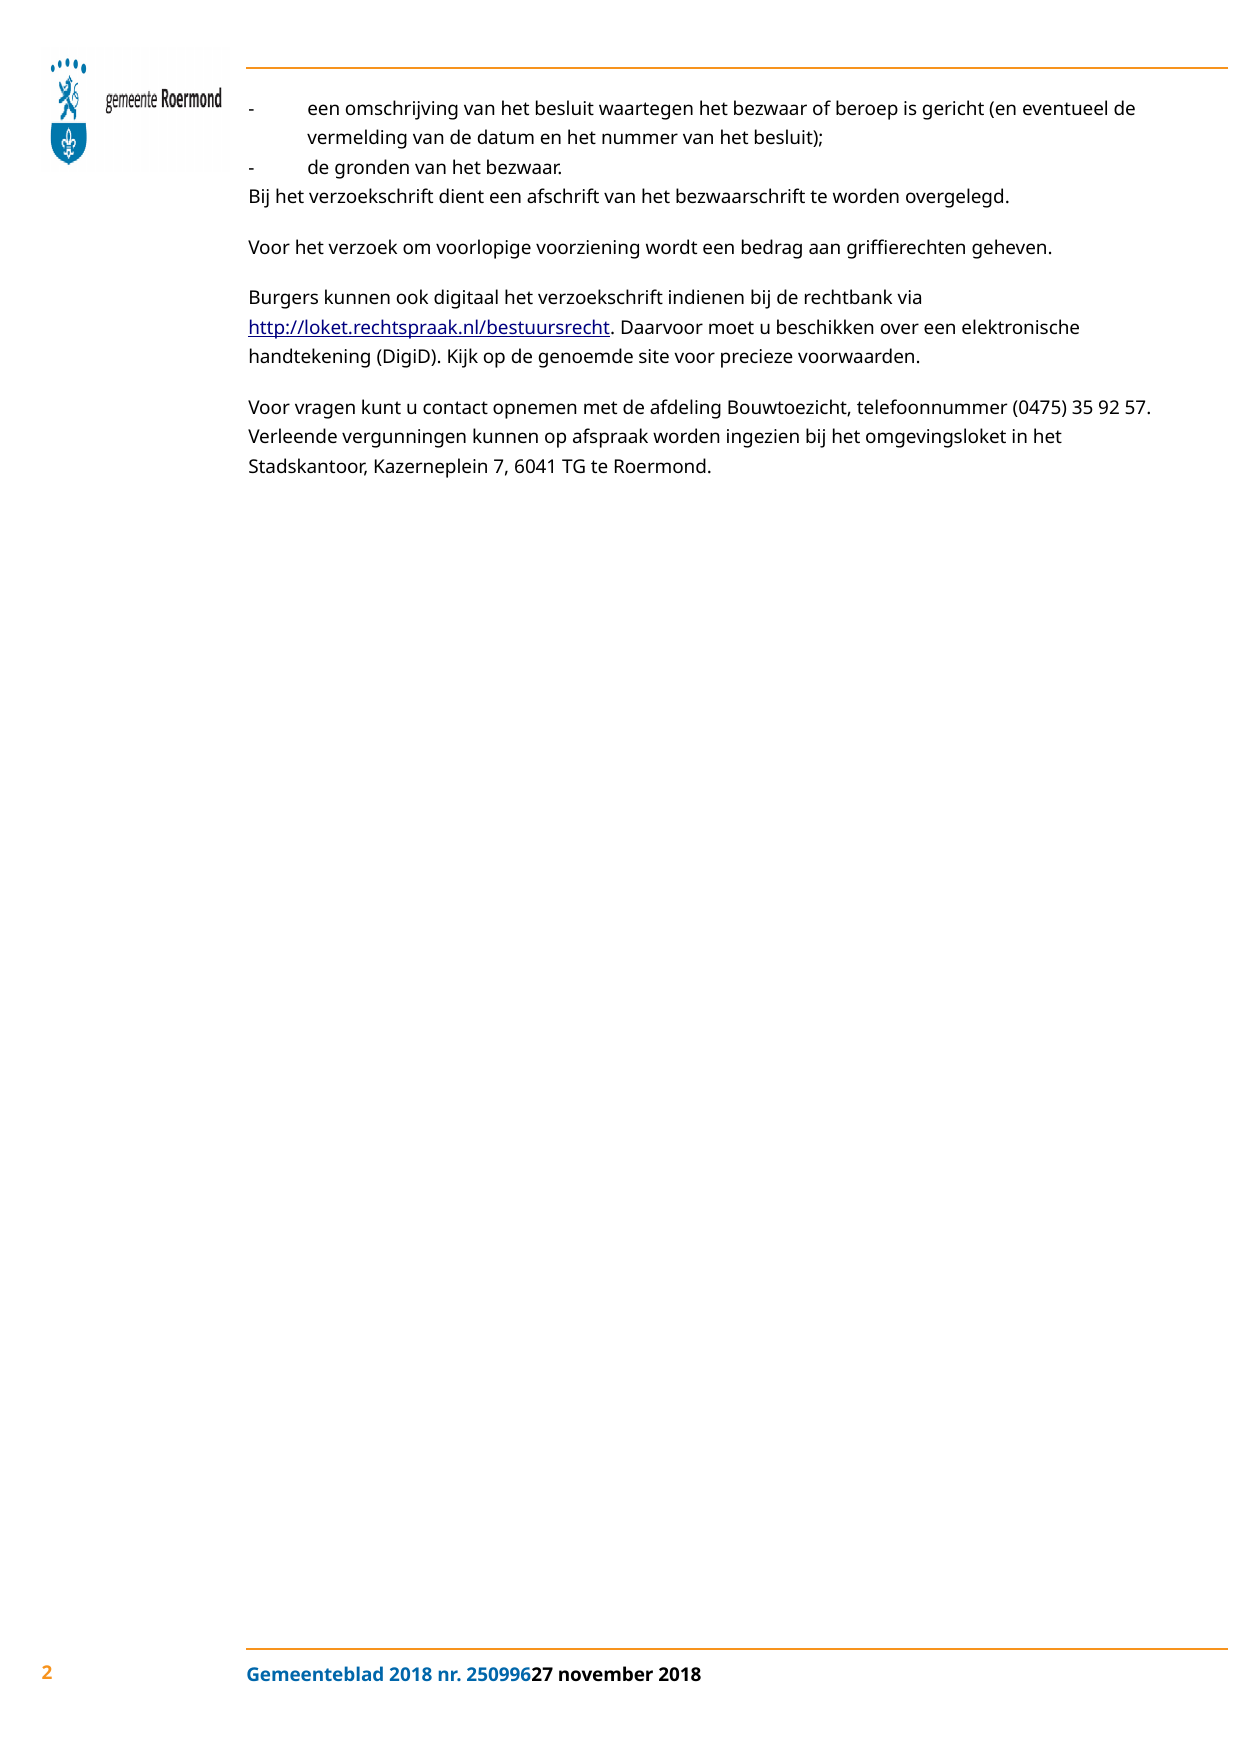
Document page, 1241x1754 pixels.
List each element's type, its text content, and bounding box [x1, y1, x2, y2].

text Voor vragen kunt u contact opnemen met de afdeling Bouwtoezicht, telefoonnummer (0475) 35 92 57. Verleende vergunningen kunnen op afspraak worden ingezien bij het omgevingsloket in het Stadskantoor, Kazerneplein 7, 6041 TG te Roermond. [248, 394, 1152, 479]
text Voor het verzoek om voorlopige voorziening wordt een bedrag aan griffierechten geheven. [248, 234, 1152, 260]
text Bij het verzoekschrift dient een afschrift van het bezwaarschrift te worden overgelegd. [248, 183, 1152, 209]
text Burgers kunnen ook digitaal het verzoekschrift indienen bij de rechtbank via http://loket.rechtspraak.nl/bestuursrecht. Daarvoor moet u beschikken over een elektronische handtekening (DigiD). Kijk op de genoemde site voor precieze voorwaarden. [248, 284, 1152, 369]
list een omschrijving van het besluit waartegen het bezwaar of beroep is gericht (en eventueel de vermelding van de datum en het nummer van het besluit); [248, 95, 1152, 150]
list de gronden van het bezwaar. [248, 154, 1152, 180]
picture [41, 47, 231, 172]
